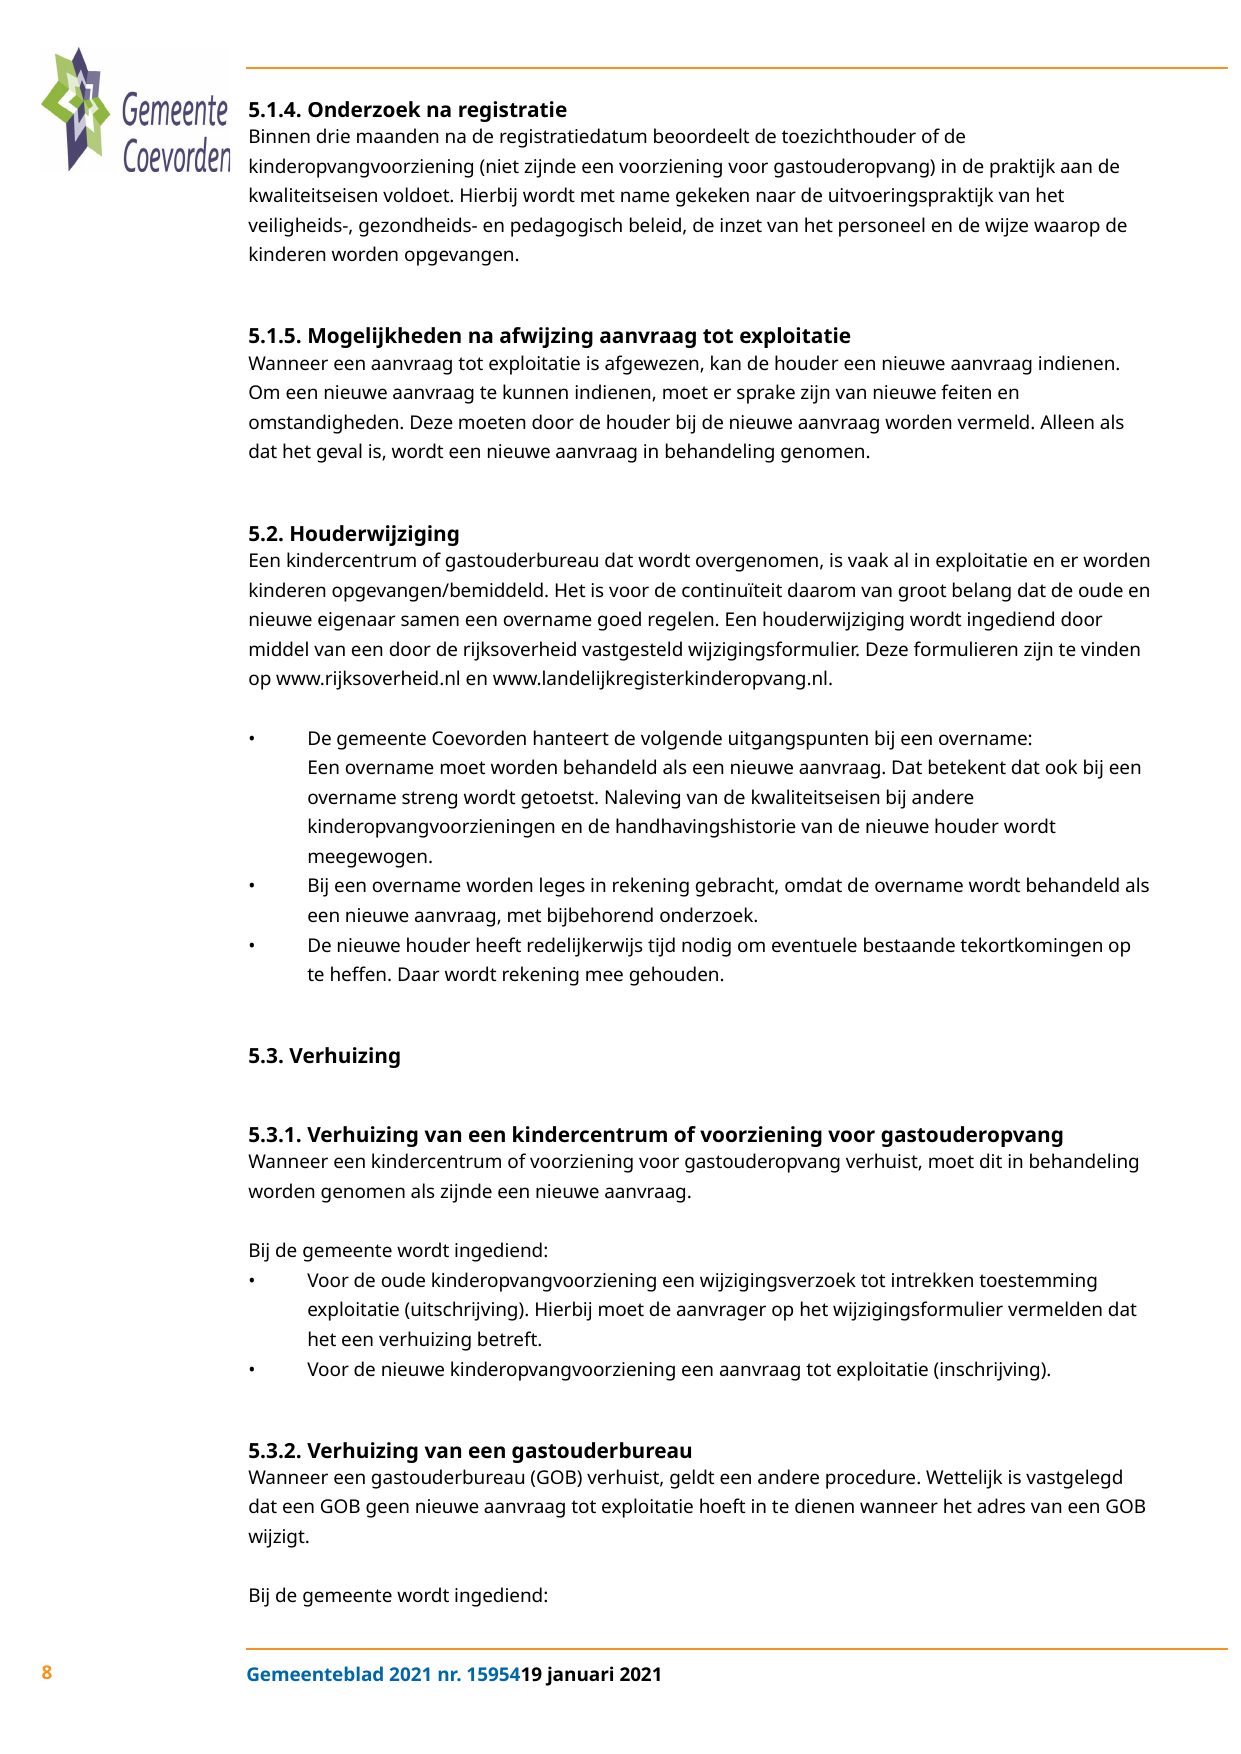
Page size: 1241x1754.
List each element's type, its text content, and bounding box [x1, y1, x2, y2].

text Bij de gemeente wordt ingediend: [248, 1237, 1152, 1263]
text 5.1.5. Mogelijkheden na afwijzing aanvraag tot exploitatie [248, 322, 1152, 350]
list Een overname moet worden behandeld als een nieuwe aanvraag. Dat betekent dat ook bij een overname streng wordt getoetst. Naleving van de kwaliteitseisen bij andere kinderopvangvoorzieningen en de handhavingshistorie van de nieuwe houder wordt meegewogen. [248, 754, 1152, 869]
text 5.1.4. Onderzoek na registratie [248, 95, 1152, 123]
text Wanneer een kindercentrum of voorziening voor gastouderopvang verhuist, moet dit in behandeling worden genomen als zijnde een nieuwe aanvraag. [248, 1149, 1152, 1204]
list De gemeente Coevorden hanteert de volgende uitgangspunten bij een overname: [248, 725, 1152, 750]
list De nieuwe houder heeft redelijkerwijs tijd nodig om eventuele bestaande tekortkomingen op te heffen. Daar wordt rekening mee gehouden. [248, 932, 1152, 987]
list Voor de oude kinderopvangvoorziening een wijzigingsverzoek tot intrekken toestemming exploitatie (uitschrijving). Hierbij moet de aanvrager op het wijzigingsformulier vermelden dat het een verhuizing betreft. [248, 1267, 1152, 1352]
list Bij een overname worden leges in rekening gebracht, omdat de overname wordt behandeld als een nieuwe aanvraag, met bijbehorend onderzoek. [248, 873, 1152, 928]
text 5.3.1. Verhuizing van een kindercentrum of voorziening voor gastouderopvang [248, 1120, 1152, 1149]
text Binnen drie maanden na de registratiedatum beoordeelt de toezichthouder of de kinderopvangvoorziening (niet zijnde een voorziening voor gastouderopvang) in de praktijk aan de kwaliteitseisen voldoet. Hierbij wordt met name gekeken naar de uitvoeringspraktijk van het veiligheids-, gezondheids- en pedagogisch beleid, de inzet van het personeel en de wijze waarop de kinderen worden opgevangen. [248, 123, 1152, 267]
text 5.3.2. Verhuizing van een gastouderbureau [248, 1436, 1152, 1464]
text Wanneer een aanvraag tot exploitatie is afgewezen, kan de houder een nieuwe aanvraag indienen. Om een nieuwe aanvraag te kunnen indienen, moet er sprake zijn van nieuwe feiten en omstandigheden. Deze moeten door de houder bij de nieuwe aanvraag worden vermeld. Alleen als dat het geval is, wordt een nieuwe aanvraag in behandeling genomen. [248, 350, 1152, 464]
text Bij de gemeente wordt ingediend: [248, 1582, 1152, 1608]
text 5.2. Houderwijziging [248, 519, 1152, 547]
text Een kindercentrum of gastouderbureau dat wordt overgenomen, is vaak al in exploitatie en er worden kinderen opgevangen/bemiddeld. Het is voor de continuïteit daarom van groot belang dat de oude en nieuwe eigenaar samen een overname goed regelen. Een houderwijziging wordt ingediend door middel van een door de rijksoverheid vastgesteld wijzigingsformulier. Deze formulieren zijn te vinden op www.rijksoverheid.nl en www.landelijkregisterkinderopvang.nl. [248, 547, 1152, 691]
text 5.3. Verhuizing [248, 1041, 1152, 1070]
list Voor de nieuwe kinderopvangvoorziening een aanvraag tot exploitatie (inschrijving). [248, 1356, 1152, 1381]
picture [41, 47, 231, 172]
text Wanneer een gastouderbureau (GOB) verhuist, geldt een andere procedure. Wettelijk is vastgelegd dat een GOB geen nieuwe aanvraag tot exploitatie hoeft in te dienen wanneer het adres van een GOB wijzigt. [248, 1464, 1152, 1549]
